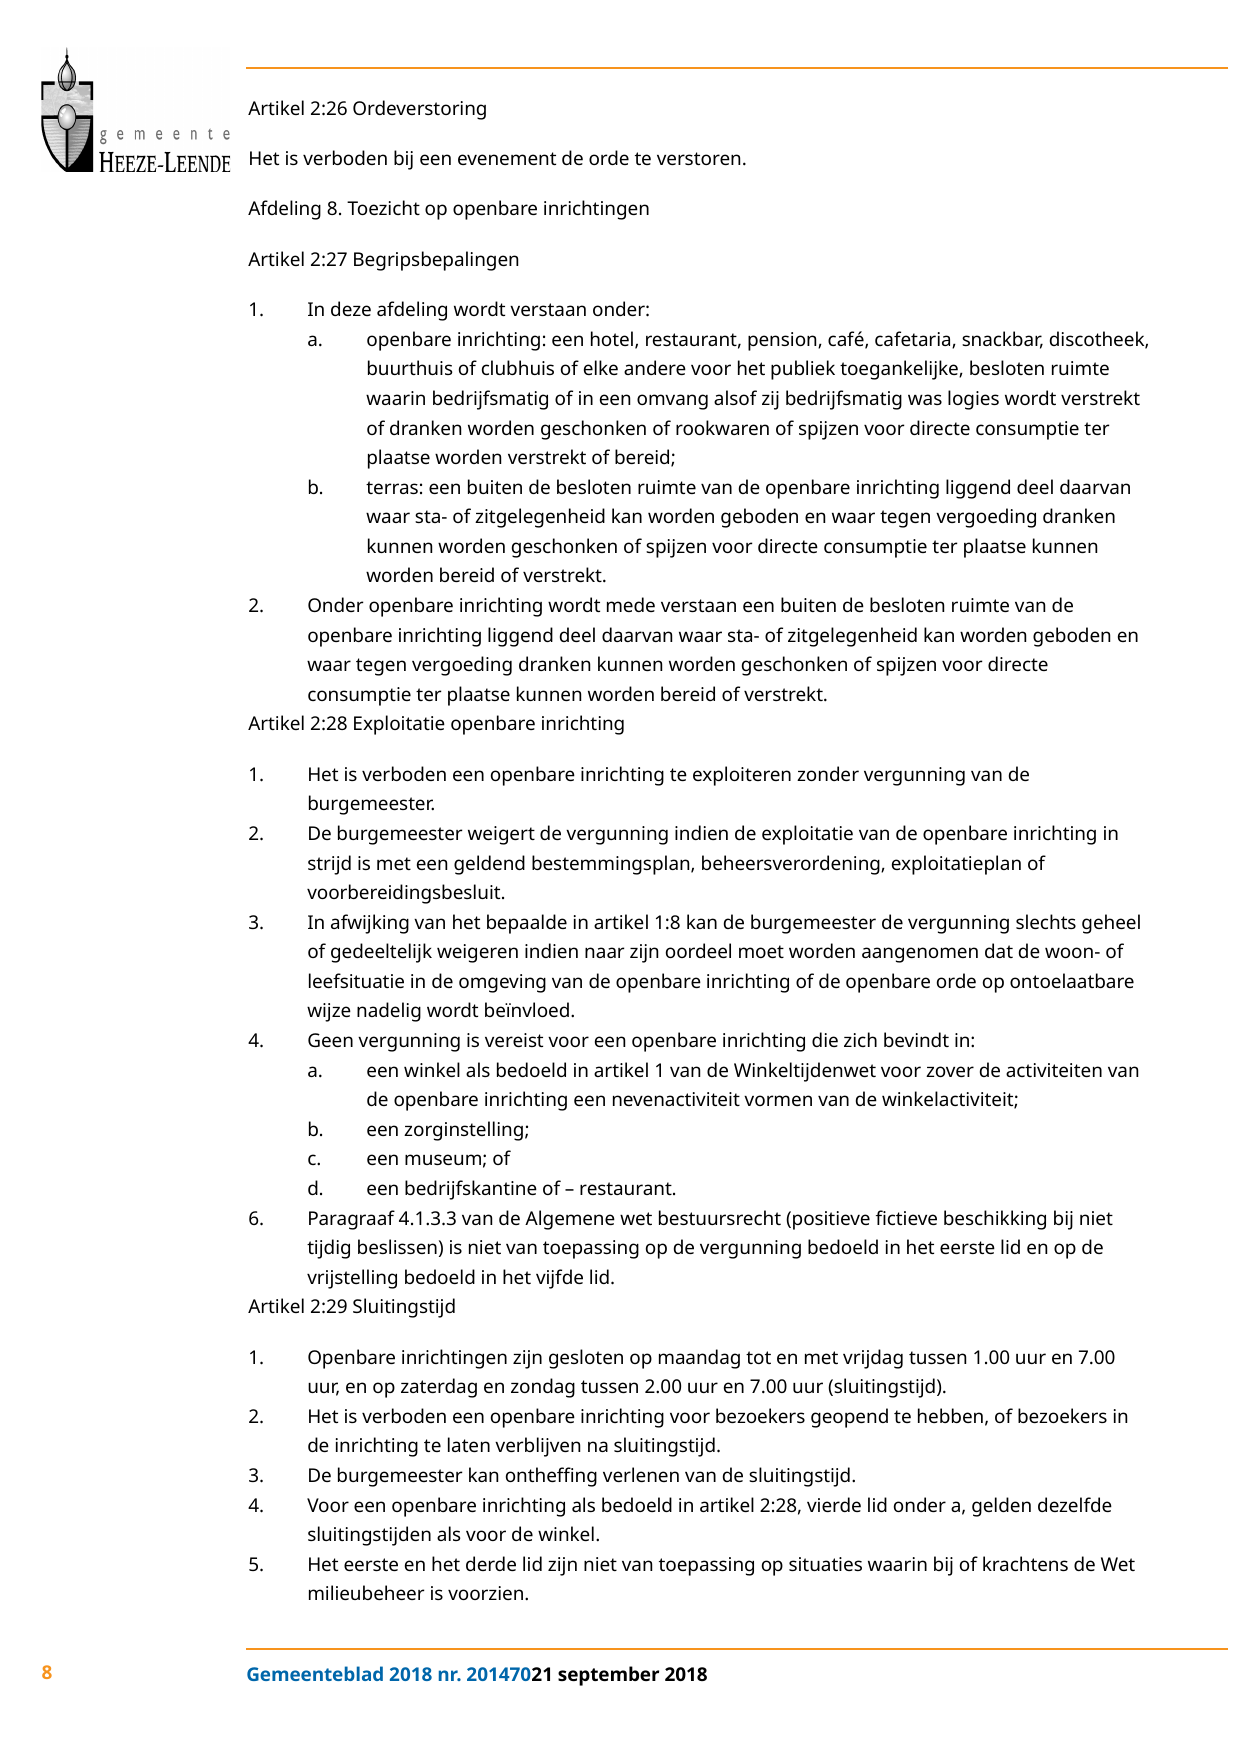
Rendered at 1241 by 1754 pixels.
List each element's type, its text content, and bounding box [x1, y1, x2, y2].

list een zorginstelling; [307, 1116, 1152, 1142]
list Het is verboden een openbare inrichting voor bezoekers geopend te hebben, of bezoekers in de inrichting te laten verblijven na sluitingstijd. [248, 1403, 1152, 1458]
list De burgemeester weigert de vergunning indien de exploitatie van de openbare inrichting in strijd is met een geldend bestemmingsplan, beheersverordening, exploitatieplan of voorbereidingsbesluit. [248, 820, 1152, 905]
list Voor een openbare inrichting als bedoeld in artikel 2:28, vierde lid onder a, gelden dezelfde sluitingstijden als voor de winkel. [248, 1492, 1152, 1547]
picture [41, 47, 231, 172]
text Afdeling 8. Toezicht op openbare inrichtingen [248, 196, 1152, 221]
list een bedrijfskantine of – restaurant. [307, 1175, 1152, 1201]
text Artikel 2:27 Begripsbepalingen [248, 246, 1152, 272]
list De burgemeester kan ontheffing verlenen van de sluitingstijd. [248, 1462, 1152, 1488]
list In afwijking van het bepaalde in artikel 1:8 kan de burgemeester de vergunning slechts geheel of gedeeltelijk weigeren indien naar zijn oordeel moet worden aangenomen dat de woon- of leefsituatie in de omgeving van de openbare inrichting of de openbare orde op ontoelaatbare wijze nadelig wordt beïnvloed. [248, 909, 1152, 1023]
list Openbare inrichtingen zijn gesloten op maandag tot en met vrijdag tussen 1.00 uur en 7.00 uur, en op zaterdag en zondag tussen 2.00 uur en 7.00 uur (sluitingstijd). [248, 1344, 1152, 1399]
list Het eerste en het derde lid zijn niet van toepassing op situaties waarin bij of krachtens de Wet milieubeheer is voorzien. [248, 1551, 1152, 1606]
text Artikel 2:28 Exploitatie openbare inrichting [248, 711, 1152, 736]
list openbare inrichting: een hotel, restaurant, pension, café, cafetaria, snackbar, discotheek, buurthuis of clubhuis of elke andere voor het publiek toegankelijke, besloten ruimte waarin bedrijfsmatig of in een omvang alsof zij bedrijfsmatig was logies wordt verstrekt of dranken worden geschonken of rookwaren of spijzen voor directe consumptie ter plaatse worden verstrekt of bereid; [307, 326, 1152, 470]
list Geen vergunning is vereist voor een openbare inrichting die zich bevindt in: [248, 1027, 1152, 1053]
text Artikel 2:29 Sluitingstijd [248, 1293, 1152, 1319]
list Het is verboden een openbare inrichting te exploiteren zonder vergunning van de burgemeester. [248, 761, 1152, 816]
list een winkel als bedoeld in artikel 1 van de Winkeltijdenwet voor zover de activiteiten van de openbare inrichting een nevenactiviteit vormen van de winkelactiviteit; [307, 1057, 1152, 1112]
list een museum; of [307, 1146, 1152, 1171]
list Paragraaf 4.1.3.3 van de Algemene wet bestuursrecht (positieve fictieve beschikking bij niet tijdig beslissen) is niet van toepassing op de vergunning bedoeld in het eerste lid en op de vrijstelling bedoeld in het vijfde lid. [248, 1205, 1152, 1290]
text Artikel 2:26 Ordeverstoring [248, 95, 1152, 121]
list In deze afdeling wordt verstaan onder: [248, 296, 1152, 322]
list terras: een buiten de besloten ruimte van de openbare inrichting liggend deel daarvan waar sta- of zitgelegenheid kan worden geboden en waar tegen vergoeding dranken kunnen worden geschonken of spijzen voor directe consumptie ter plaatse kunnen worden bereid of verstrekt. [307, 474, 1152, 588]
text Het is verboden bij een evenement de orde te verstoren. [248, 145, 1152, 171]
list Onder openbare inrichting wordt mede verstaan een buiten de besloten ruimte van de openbare inrichting liggend deel daarvan waar sta- of zitgelegenheid kan worden geboden en waar tegen vergoeding dranken kunnen worden geschonken of spijzen voor directe consumptie ter plaatse kunnen worden bereid of verstrekt. [248, 592, 1152, 707]
